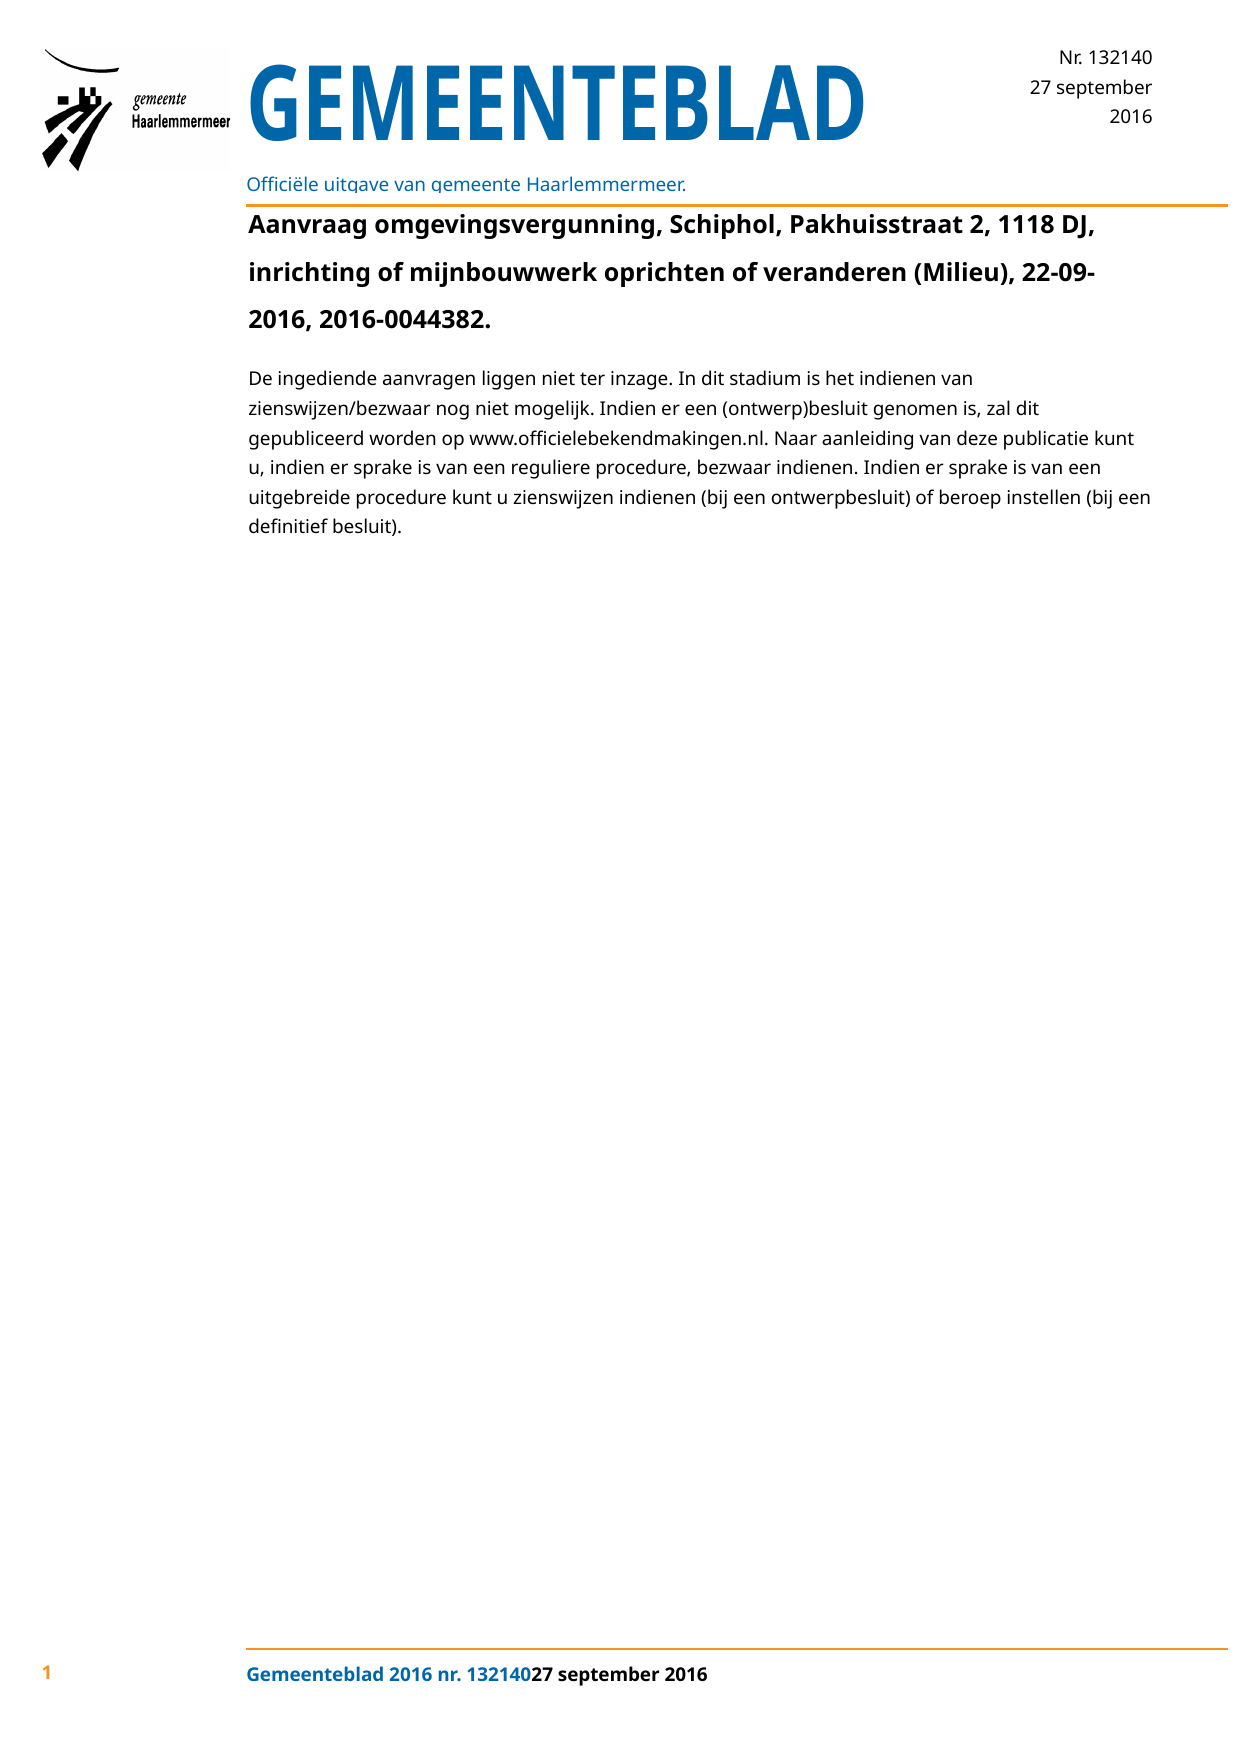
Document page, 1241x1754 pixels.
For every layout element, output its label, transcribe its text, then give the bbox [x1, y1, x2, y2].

picture [41, 47, 231, 172]
text De ingediende aanvragen liggen niet ter inzage. In dit stadium is het indienen van zienswijzen/bezwaar nog niet mogelijk. Indien er een (ontwerp)besluit genomen is, zal dit gepubliceerd worden op www.officielebekendmakingen.nl. Naar aanleiding van deze publicatie kunt u, indien er sprake is van een reguliere procedure, bezwaar indienen. Indien er sprake is van een uitgebreide procedure kunt u zienswijzen indienen (bij een ontwerpbesluit) of beroep instellen (bij een definitief besluit). [248, 366, 1152, 539]
text Aanvraag omgevingsvergunning, Schiphol, Pakhuisstraat 2, 1118 DJ, inrichting of mijnbouwwerk oprichten of veranderen (Milieu), 22-09-2016, 2016-0044382. [248, 207, 1152, 336]
